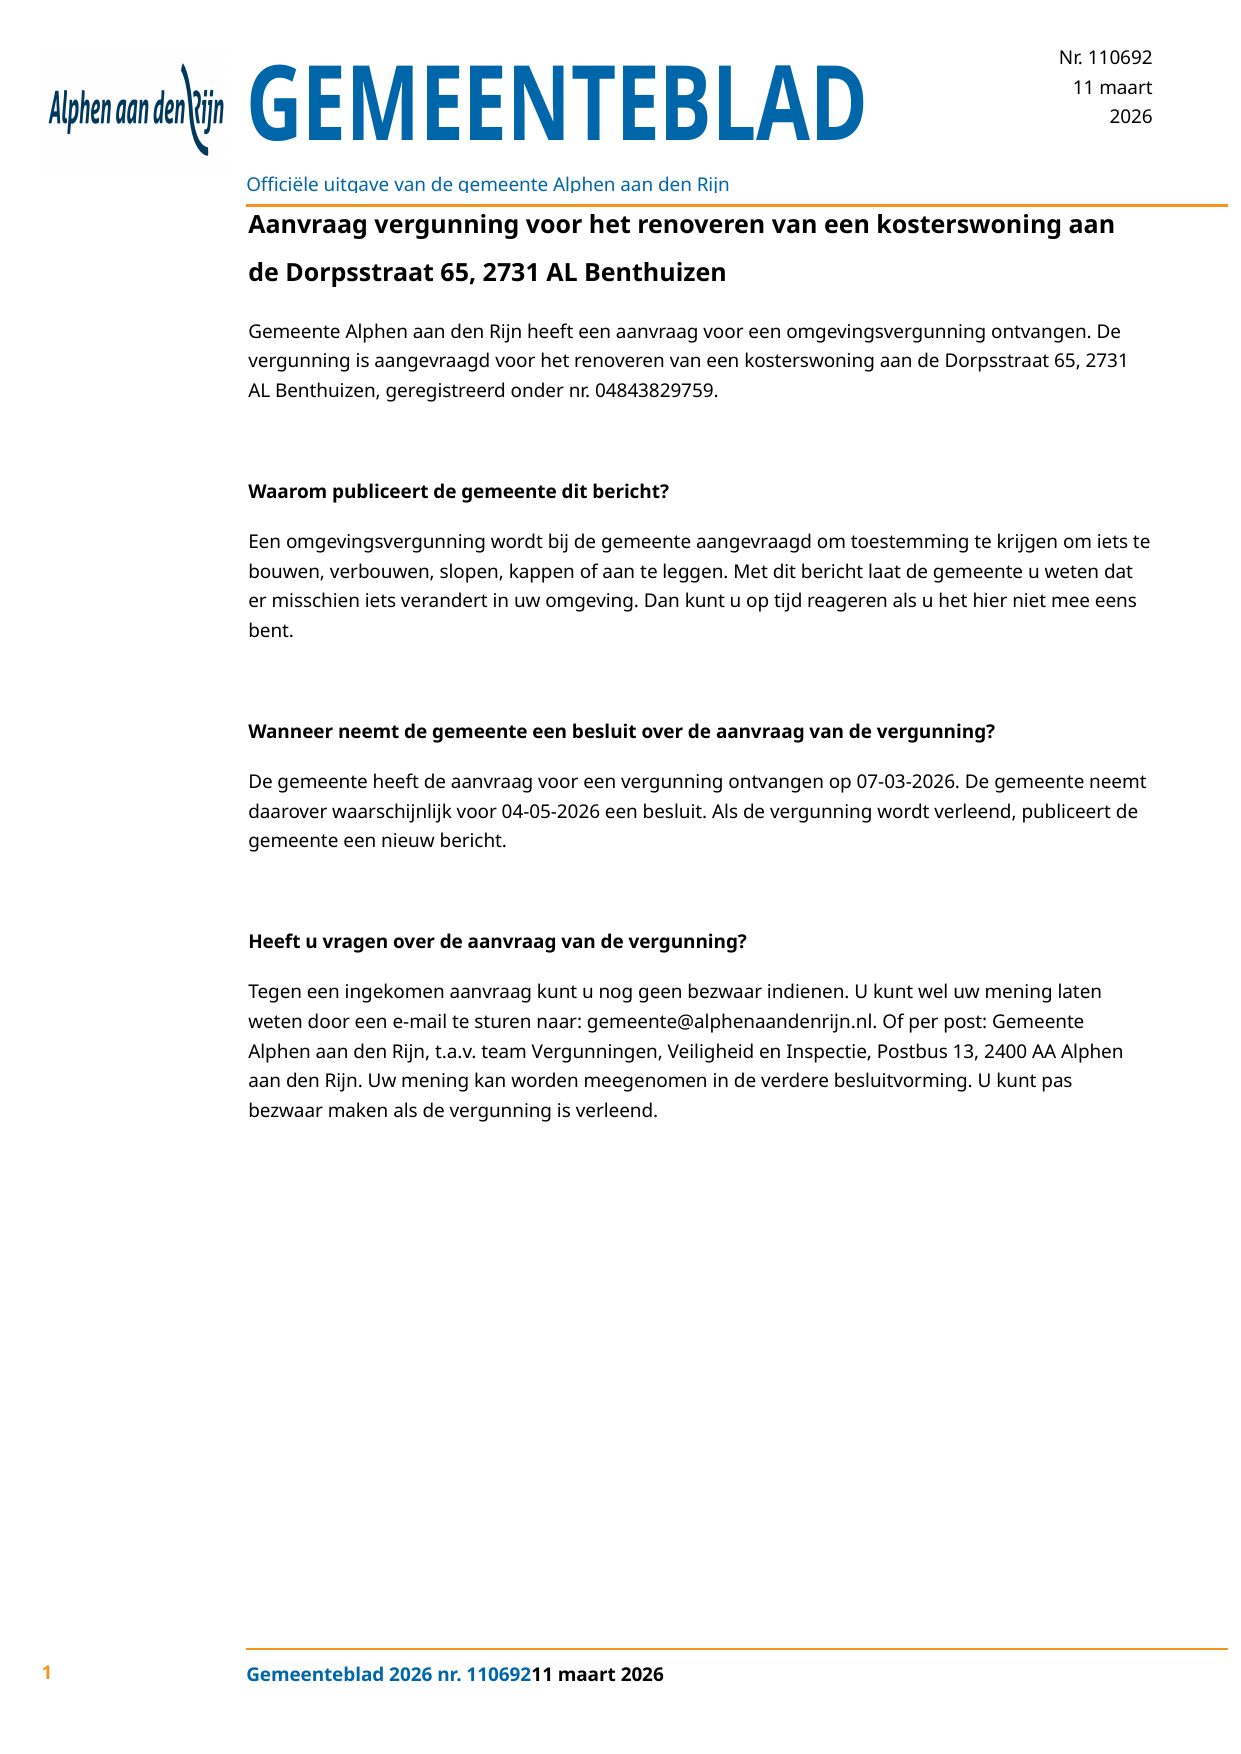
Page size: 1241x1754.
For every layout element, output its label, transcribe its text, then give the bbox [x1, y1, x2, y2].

text Tegen een ingekomen aanvraag kunt u nog geen bezwaar indienen. U kunt wel uw mening laten weten door een e-mail te sturen naar: gemeente@alphenaandenrijn.nl. Of per post: Gemeente Alphen aan den Rijn, t.a.v. team Vergunningen, Veiligheid en Inspectie, Postbus 13, 2400 AA Alphen aan den Rijn. Uw mening kan worden meegenomen in de verdere besluitvorming. U kunt pas bezwaar maken als de vergunning is verleend. [248, 979, 1152, 1123]
text Aanvraag vergunning voor het renoveren van een kosterswoning aan de Dorpsstraat 65, 2731 AL Benthuizen [248, 207, 1152, 288]
text Gemeente Alphen aan den Rijn heeft een aanvraag voor een omgevingsvergunning ontvangen. De vergunning is aangevraagd voor het renoveren van een kosterswoning aan de Dorpsstraat 65, 2731 AL Benthuizen, geregistreerd onder nr. 04843829759. [248, 318, 1152, 403]
text De gemeente heeft de aanvraag voor een vergunning ontvangen op 07-03-2026. De gemeente neemt daarover waarschijnlijk voor 04-05-2026 een besluit. Als de vergunning wordt verleend, publiceert de gemeente een nieuw bericht. [248, 768, 1152, 853]
text Wanneer neemt de gemeente een besluit over de aanvraag van de vergunning? [248, 718, 1152, 744]
text Een omgevingsvergunning wordt bij de gemeente aangevraagd om toestemming te krijgen om iets te bouwen, verbouwen, slopen, kappen of aan te leggen. Met dit bericht laat de gemeente u weten dat er misschien iets verandert in uw omgeving. Dan kunt u op tijd reageren als u het hier niet mee eens bent. [248, 528, 1152, 643]
text Waarom publiceert de gemeente dit bericht? [248, 478, 1152, 504]
text Heeft u vragen over de aanvraag van de vergunning? [248, 928, 1152, 954]
picture [41, 47, 231, 172]
